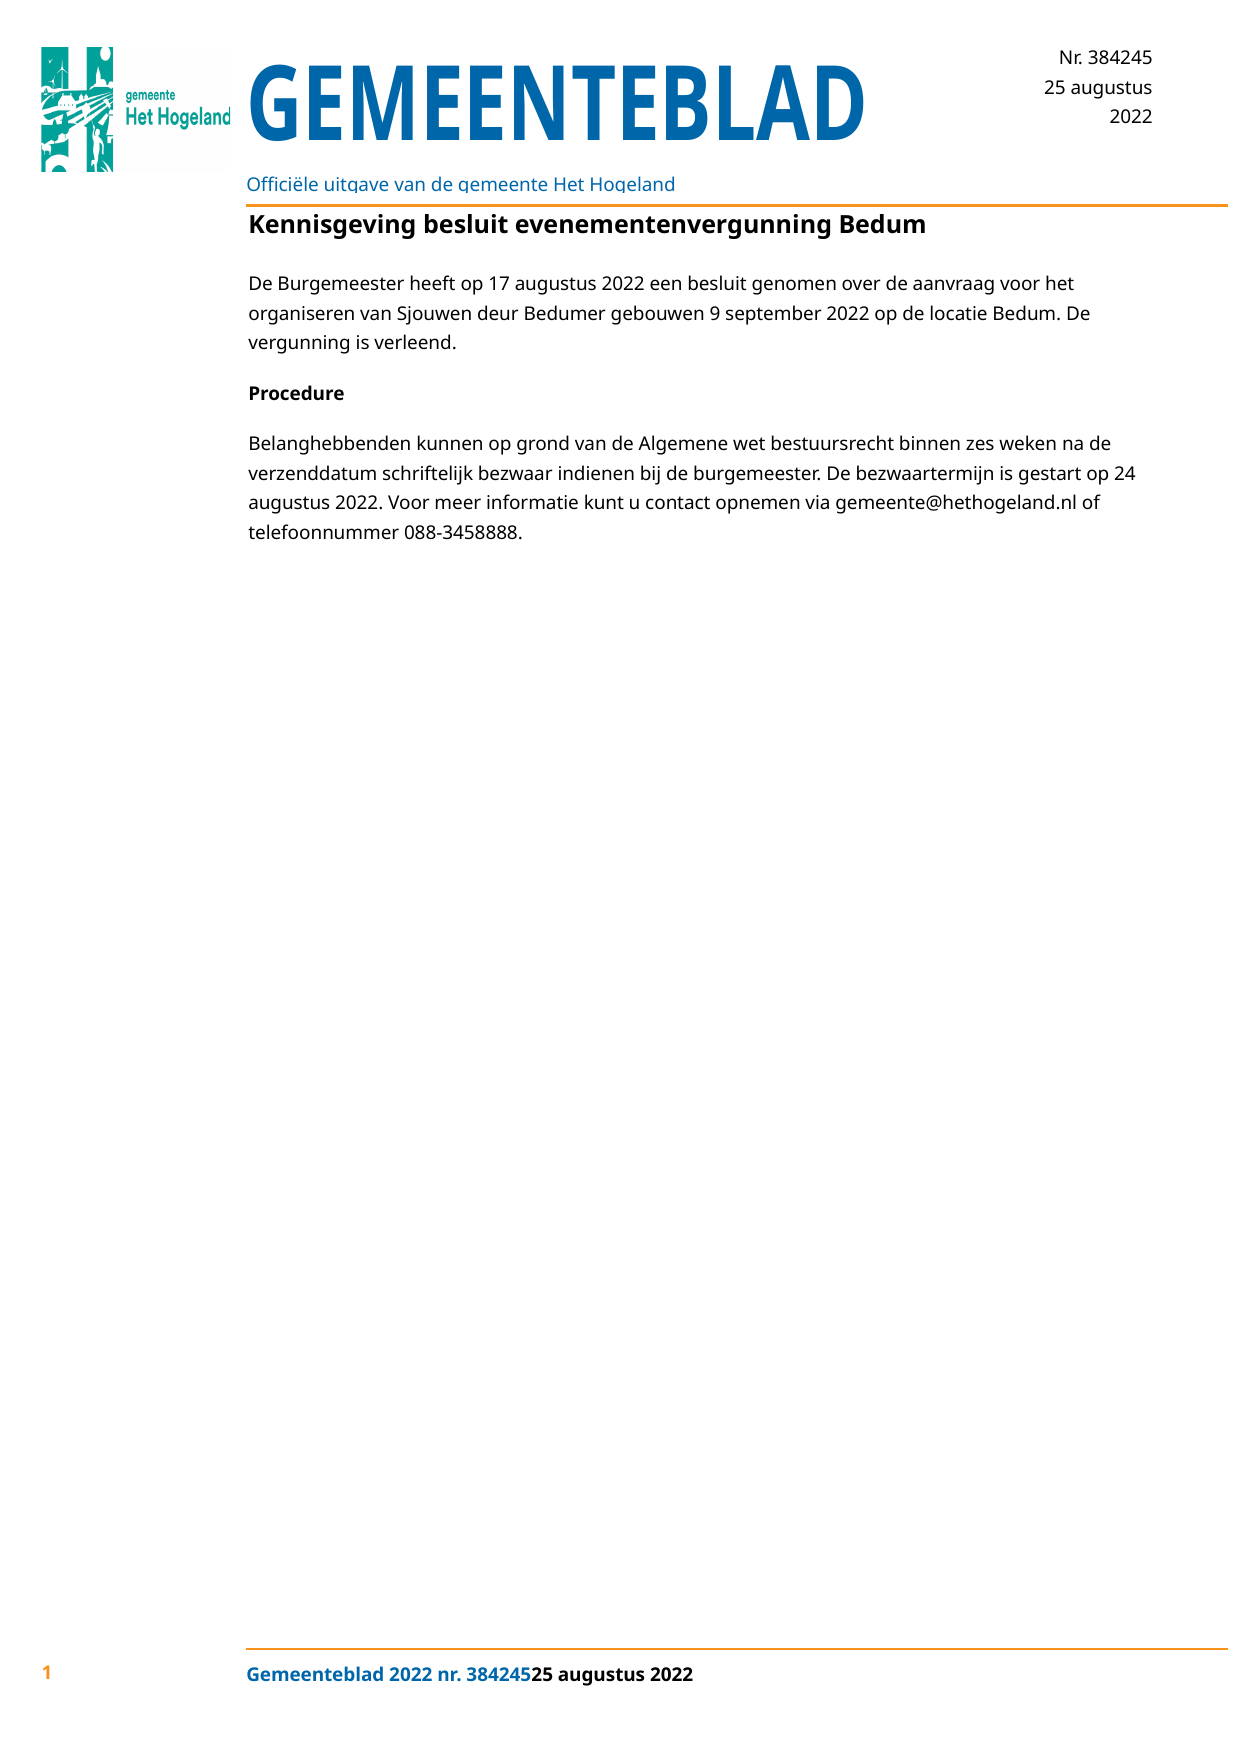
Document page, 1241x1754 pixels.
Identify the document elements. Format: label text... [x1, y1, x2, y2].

text Kennisgeving besluit evenementenvergunning Bedum [248, 207, 1152, 241]
picture [41, 47, 231, 172]
text De Burgemeester heeft op 17 augustus 2022 een besluit genomen over de aanvraag voor het organiseren van Sjouwen deur Bedumer gebouwen 9 september 2022 op de locatie Bedum. De vergunning is verleend. [248, 270, 1152, 355]
text Belanghebbenden kunnen op grond van de Algemene wet bestuursrecht binnen zes weken na de verzenddatum schriftelijk bezwaar indienen bij de burgemeester. De bezwaartermijn is gestart op 24 augustus 2022. Voor meer informatie kunt u contact opnemen via gemeente@hethogeland.nl of telefoonnummer 088-3458888. [248, 430, 1152, 545]
text Procedure [248, 380, 1152, 406]
